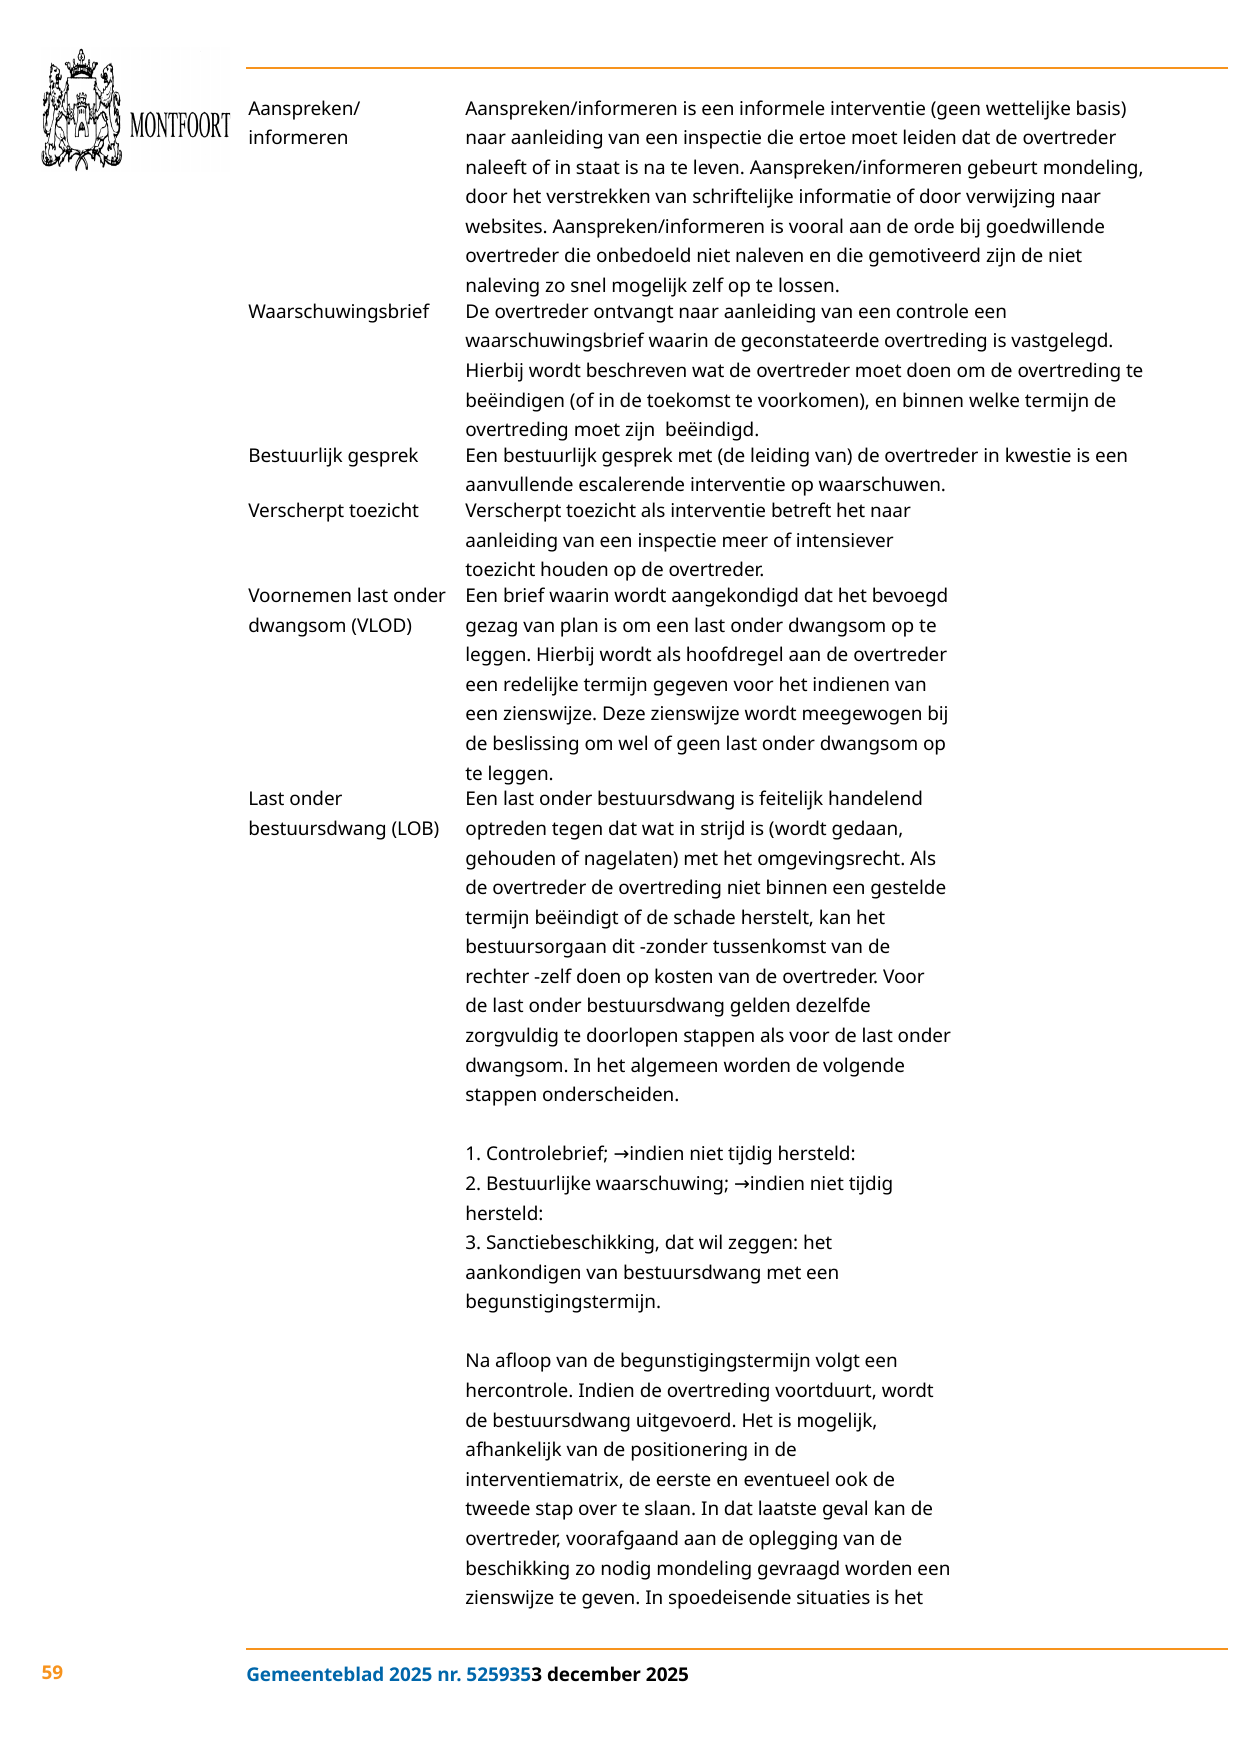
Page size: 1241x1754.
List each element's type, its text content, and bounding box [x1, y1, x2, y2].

table_cell [952, 498, 1152, 582]
table_cell Een bestuurlijk gesprek met (de leiding van) de overtreder in kwestie is een aanvullende escalerende interventie op waarschuwen. [465, 442, 1152, 497]
table_cell Bestuurlijk gesprek [248, 442, 465, 497]
table_cell [952, 786, 1152, 1610]
table_cell Voornemen last onder dwangsom (VLOD) [248, 582, 465, 786]
table_cell Een brief waarin wordt aangekondigd dat het bevoegd gezag van plan is om een last onder dwangsom op te leggen. Hierbij wordt als hoofdregel aan de overtreder een redelijke termijn gegeven voor het indienen van een zienswijze. Deze zienswijze wordt meegewogen bij de beslissing om wel of geen last onder dwangsom op te leggen. [465, 582, 952, 786]
table_cell Een last onder bestuursdwang is feitelijk handelend optreden tegen dat wat in strijd is (wordt gedaan, gehouden of nagelaten) met het omgevingsrecht. Als de overtreder de overtreding niet binnen een gestelde termijn beëindigt of de schade herstelt, kan het bestuursorgaan dit -zonder tussenkomst van de rechter -zelf doen op kosten van de overtreder. Voor de last onder bestuursdwang gelden dezelfde zorgvuldig te doorlopen stappen als voor de last onder dwangsom. In het algemeen worden de volgende stappen onderscheiden. 1. Controlebrief; →indien niet tijdig hersteld: 2. Bestuurlijke waarschuwing; →indien niet tijdig hersteld: 3. Sanctiebeschikking, dat wil zeggen: het aankondigen van bestuursdwang met een begunstigingstermijn. Na afloop van de begunstigingstermijn volgt een hercontrole. Indien de overtreding voortduurt, wordt de bestuursdwang uitgevoerd. Het is mogelijk, afhankelijk van de positionering in de interventiematrix, de eerste en eventueel ook de tweede stap over te slaan. In dat laatste geval kan de overtreder, voorafgaand aan de oplegging van de beschikking zo nodig mondeling gevraagd worden een zienswijze te geven. In spoedeisende situaties is het [465, 786, 952, 1610]
table_cell Last onder bestuursdwang (LOB) [248, 786, 465, 1610]
table_cell De overtreder ontvangt naar aanleiding van een controle een waarschuwingsbrief waarin de geconstateerde overtreding is vastgelegd. Hierbij wordt beschreven wat de overtreder moet doen om de overtreding te beëindigen (of in de toekomst te voorkomen), en binnen welke termijn de overtreding moet zijn beëindigd. [465, 298, 1152, 442]
picture [41, 47, 231, 172]
table_cell Verscherpt toezicht als interventie betreft het naar aanleiding van een inspectie meer of intensiever toezicht houden op de overtreder. [465, 498, 952, 582]
table_cell Aanspreken/informeren is een informele interventie (geen wettelijke basis) naar aanleiding van een inspectie die ertoe moet leiden dat de overtreder naleeft of in staat is na te leven. Aanspreken/informeren gebeurt mondeling, door het verstrekken van schriftelijke informatie of door verwijzing naar websites. Aanspreken/informeren is vooral aan de orde bij goedwillende overtreder die onbedoeld niet naleven en die gemotiveerd zijn de niet naleving zo snel mogelijk zelf op te lossen. [465, 95, 1152, 298]
table_cell [952, 582, 1152, 786]
table_cell Aanspreken/ informeren [248, 95, 465, 298]
table_cell Waarschuwingsbrief [248, 298, 465, 442]
table_cell Verscherpt toezicht [248, 498, 465, 582]
